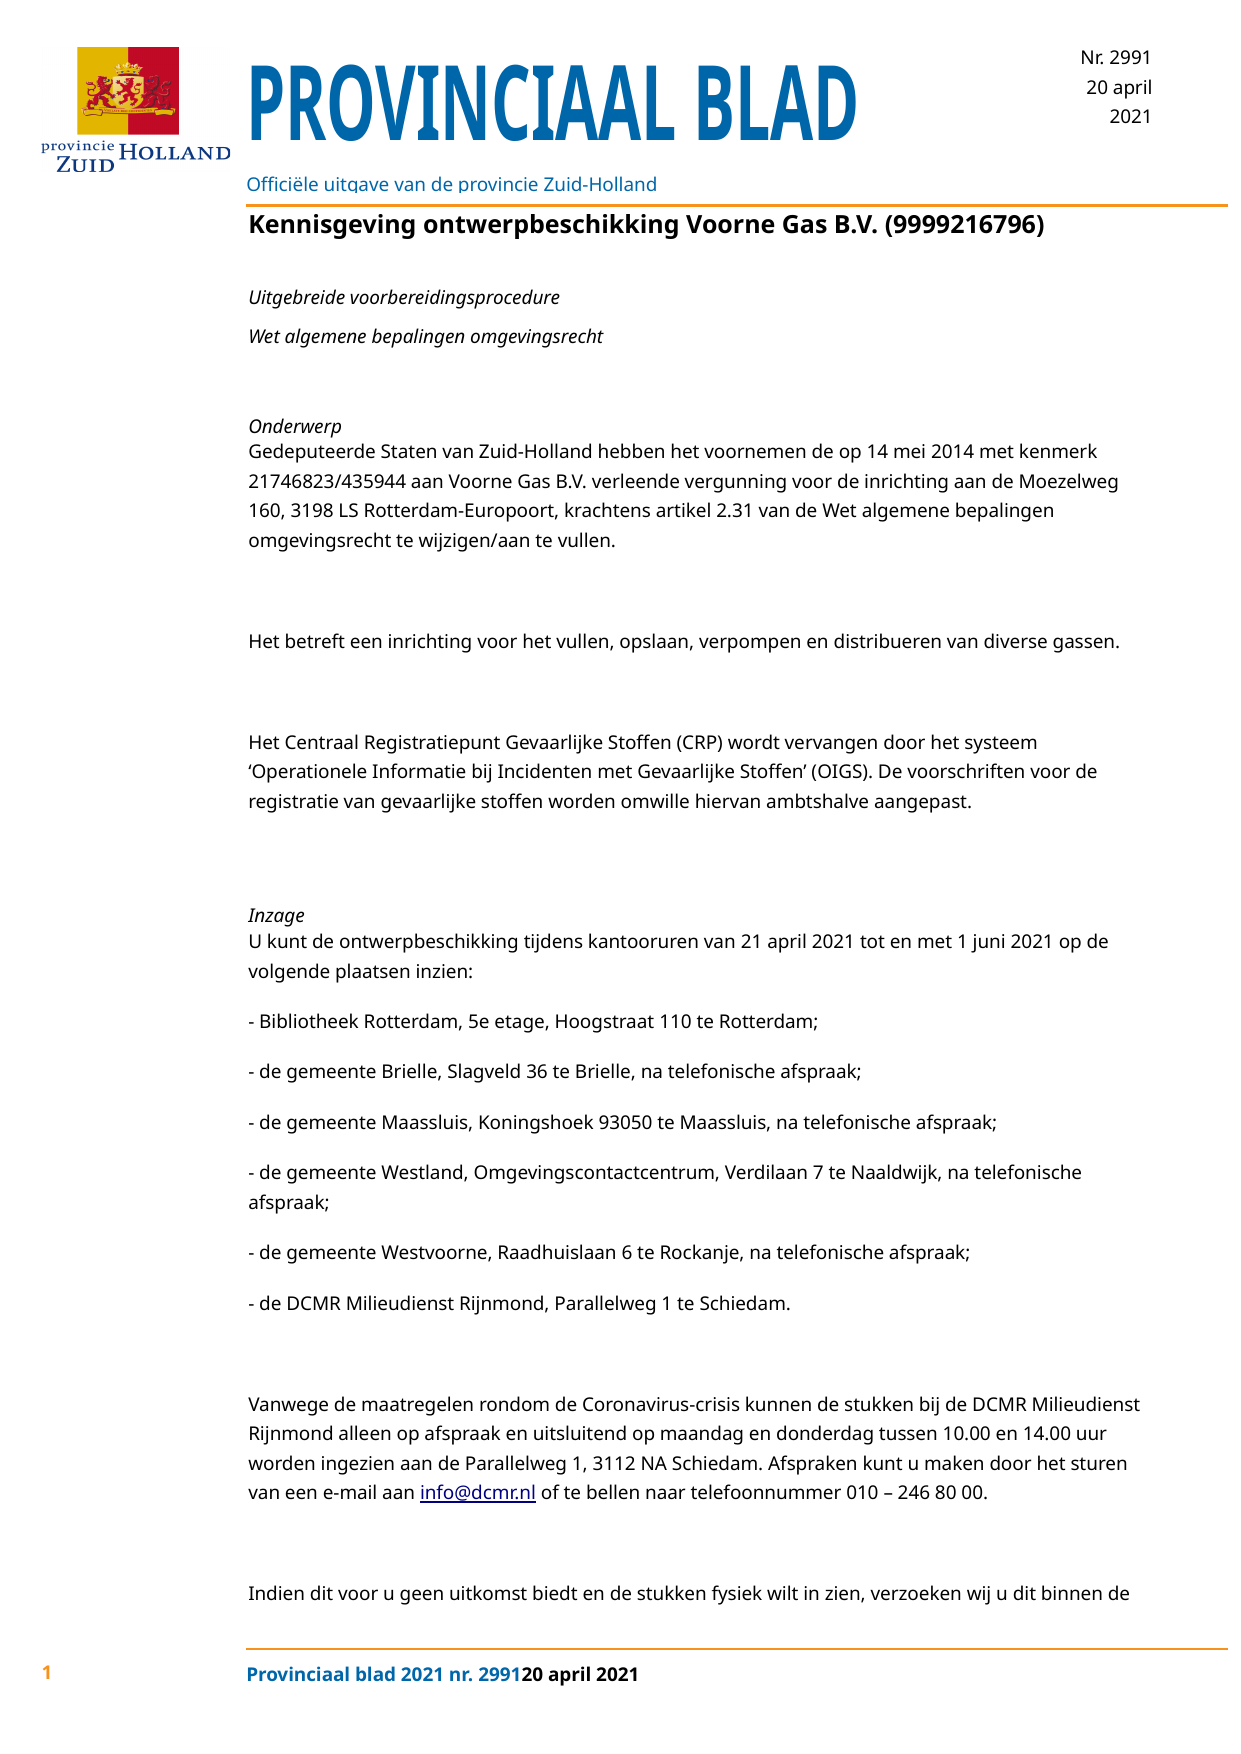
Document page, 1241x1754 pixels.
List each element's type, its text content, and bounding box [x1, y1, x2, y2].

text Wet algemene bepalingen omgevingsrecht [248, 323, 1152, 349]
text - de gemeente Westland, Omgevingscontactcentrum, Verdilaan 7 te Naaldwijk, na telefonische afspraak; [248, 1159, 1152, 1215]
text Het betreft een inrichting voor het vullen, opslaan, verpompen en distribueren van diverse gassen. [248, 628, 1152, 654]
text Inzage [248, 902, 1152, 928]
text Kennisgeving ontwerpbeschikking Voorne Gas B.V. (9999216796) [248, 207, 1152, 241]
text U kunt de ontwerpbeschikking tijdens kantooruren van 21 april 2021 tot en met 1 juni 2021 op de volgende plaatsen inzien: [248, 928, 1152, 983]
text Het Centraal Registratiepunt Gevaarlijke Stoffen (CRP) wordt vervangen door het systeem ‘Operationele Informatie bij Incidenten met Gevaarlijke Stoffen’ (OIGS). De voorschriften voor de registratie van gevaarlijke stoffen worden omwille hiervan ambtshalve aangepast. [248, 729, 1152, 814]
text - de gemeente Westvoorne, Raadhuislaan 6 te Rockanje, na telefonische afspraak; [248, 1239, 1152, 1265]
text Vanwege de maatregelen rondom de Coronavirus-crisis kunnen de stukken bij de DCMR Milieudienst Rijnmond alleen op afspraak en uitsluitend op maandag en donderdag tussen 10.00 en 14.00 uur worden ingezien aan de Parallelweg 1, 3112 NA Schiedam. Afspraken kunt u maken door het sturen van een e-mail aan info@dcmr.nl of te bellen naar telefoonnummer 010 – 246 80 00. [248, 1391, 1152, 1505]
text - Bibliotheek Rotterdam, 5e etage, Hoogstraat 110 te Rotterdam; [248, 1008, 1152, 1034]
text - de DCMR Milieudienst Rijnmond, Parallelweg 1 te Schiedam. [248, 1290, 1152, 1316]
text Gedeputeerde Staten van Zuid-Holland hebben het voornemen de op 14 mei 2014 met kenmerk 21746823/435944 aan Voorne Gas B.V. verleende vergunning voor de inrichting aan de Moezelweg 160, 3198 LS Rotterdam-Europoort, krachtens artikel 2.31 van de Wet algemene bepalingen omgevingsrecht te wijzigen/aan te vullen. [248, 438, 1152, 553]
text Onderwerp [248, 413, 1152, 438]
picture [41, 47, 231, 172]
text Uitgebreide voorbereidingsprocedure [248, 284, 1152, 309]
text - de gemeente Maassluis, Koningshoek 93050 te Maassluis, na telefonische afspraak; [248, 1109, 1152, 1135]
text Indien dit voor u geen uitkomst biedt en de stukken fysiek wilt in zien, verzoeken wij u dit binnen de [248, 1580, 1152, 1606]
text - de gemeente Brielle, Slagveld 36 te Brielle, na telefonische afspraak; [248, 1059, 1152, 1084]
